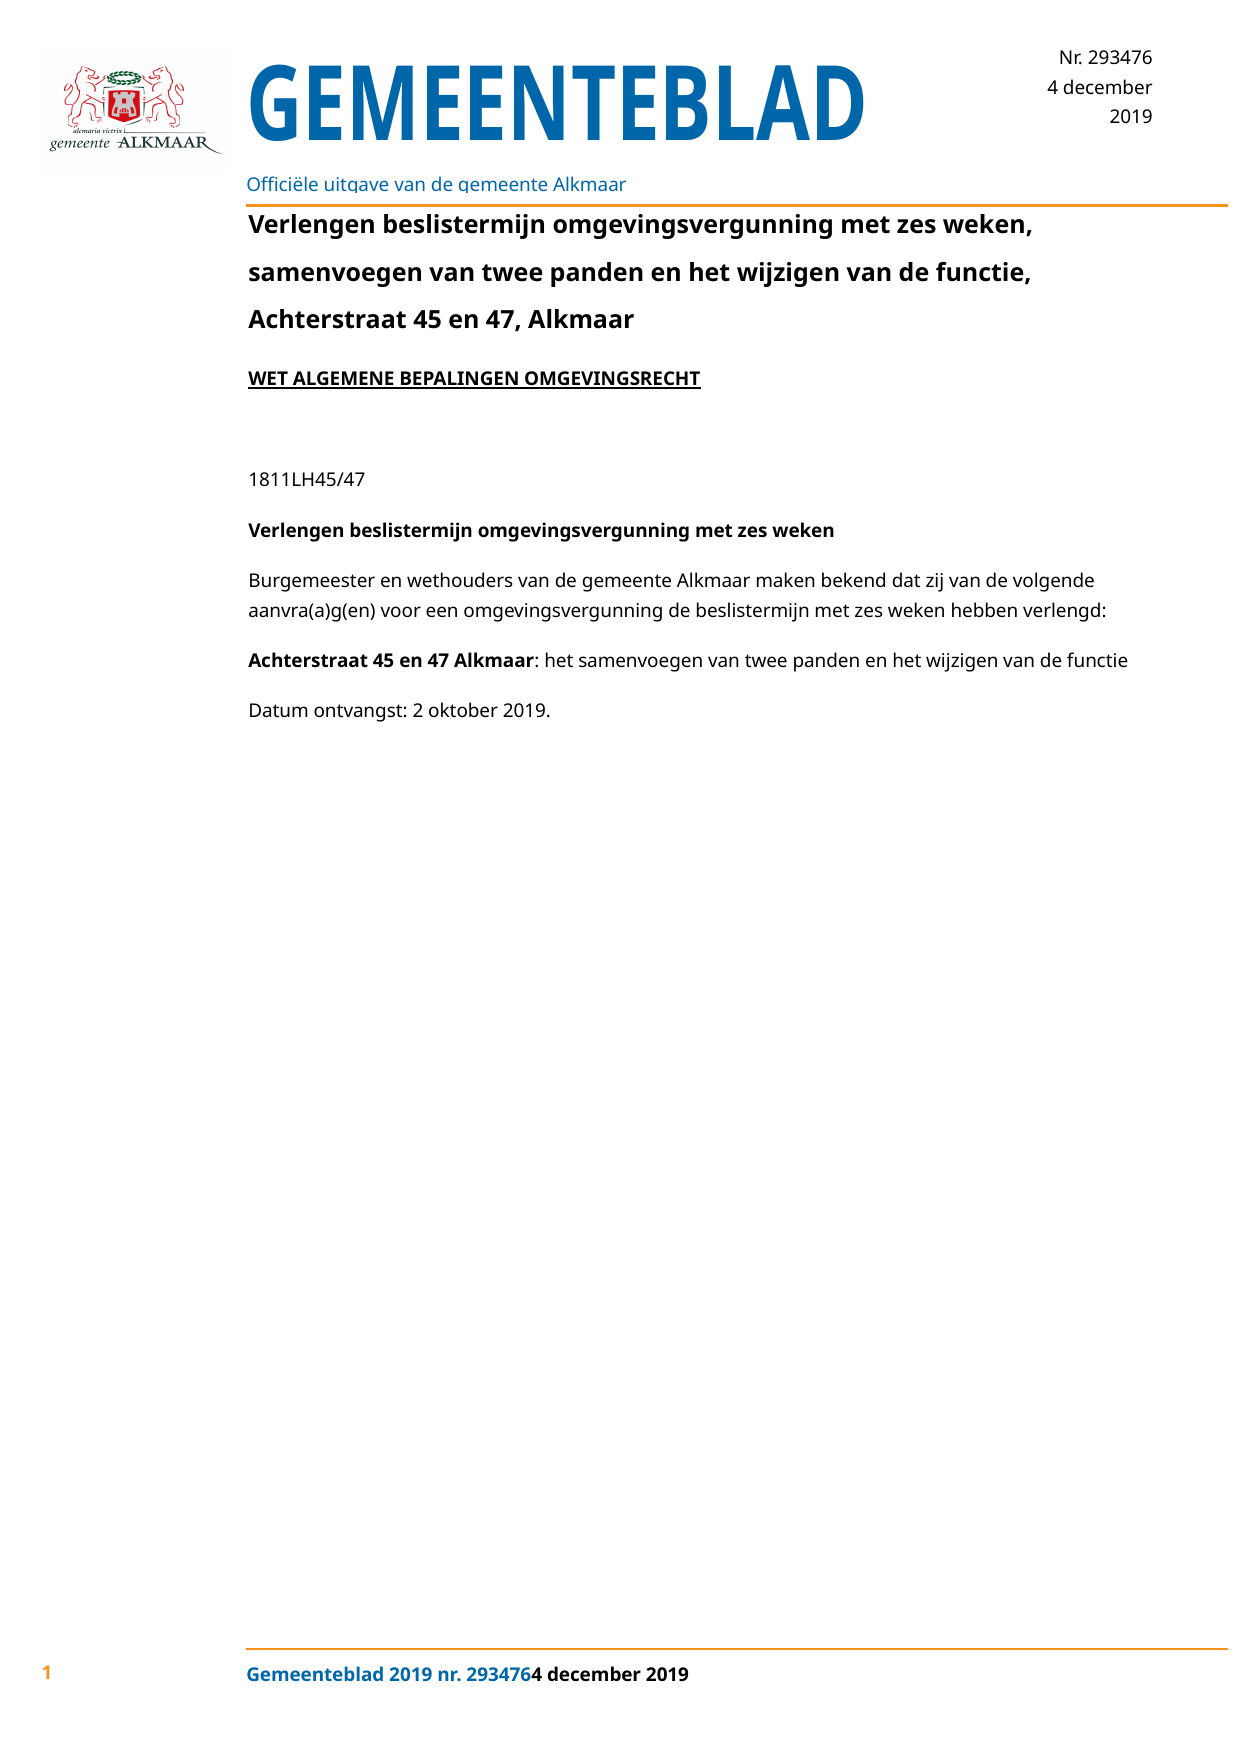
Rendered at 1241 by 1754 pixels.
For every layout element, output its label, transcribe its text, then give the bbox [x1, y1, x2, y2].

picture [41, 47, 231, 172]
text WET ALGEMENE BEPALINGEN OMGEVINGSRECHT [248, 366, 1152, 391]
text Burgemeester en wethouders van de gemeente Alkmaar maken bekend dat zij van de volgende aanvra(a)g(en) voor een omgevingsvergunning de beslistermijn met zes weken hebben verlengd: [248, 567, 1152, 622]
text 1811LH45/47 [248, 466, 1152, 492]
text Achterstraat 45 en 47 Alkmaar: het samenvoegen van twee panden en het wijzigen van de functie [248, 647, 1152, 673]
text Verlengen beslistermijn omgevingsvergunning met zes weken, samenvoegen van twee panden en het wijzigen van de functie, Achterstraat 45 en 47, Alkmaar [248, 207, 1152, 336]
text Datum ontvangst: 2 oktober 2019. [248, 698, 1152, 723]
text Verlengen beslistermijn omgevingsvergunning met zes weken [248, 517, 1152, 542]
